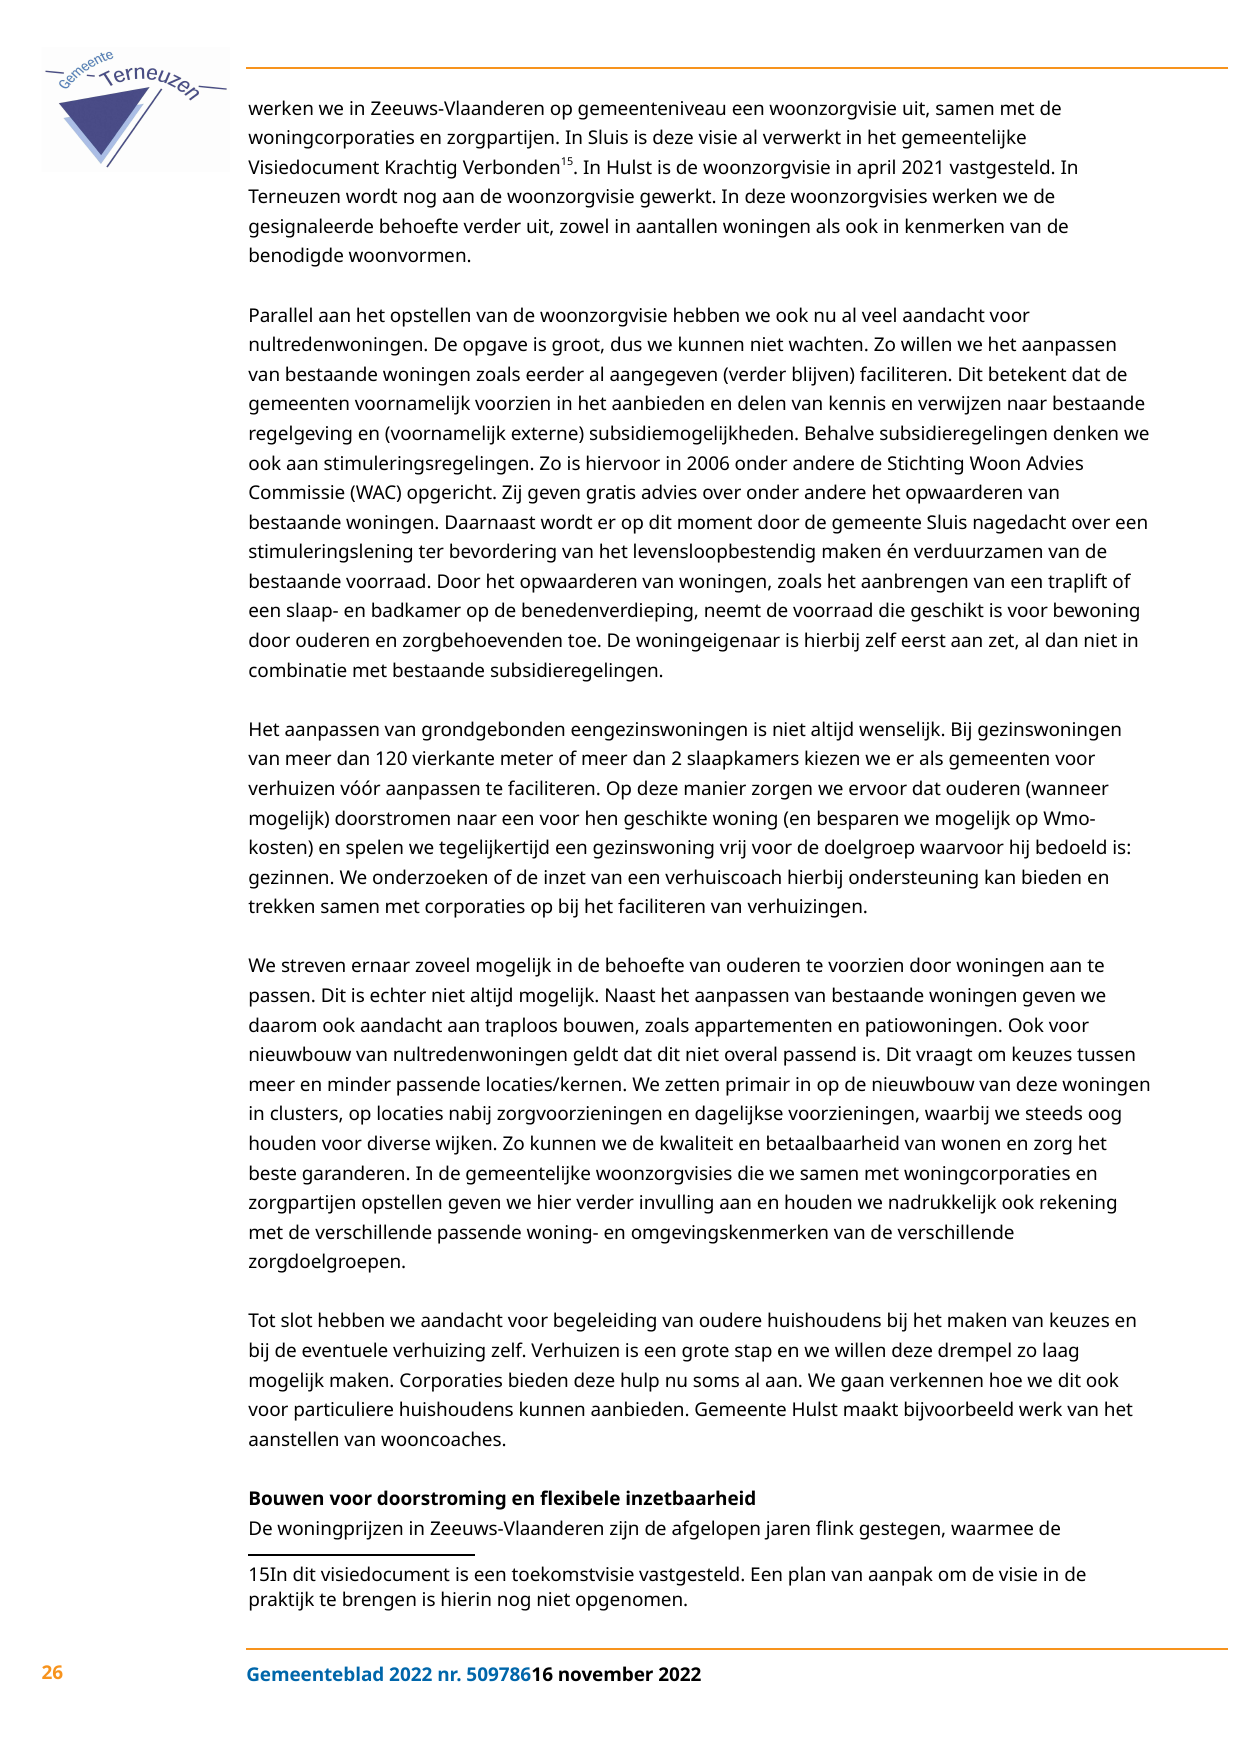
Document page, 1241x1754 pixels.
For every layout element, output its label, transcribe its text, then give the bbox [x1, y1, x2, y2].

text In dit visiedocument is een toekomstvisie vastgesteld. Een plan van aanpak om de visie in de praktijk te brengen is hierin nog niet opgenomen. [248, 1561, 1152, 1612]
text Tot slot hebben we aandacht voor begeleiding van oudere huishoudens bij het maken van keuzes en bij de eventuele verhuizing zelf. Verhuizen is een grote stap en we willen deze drempel zo laag mogelijk maken. Corporaties bieden deze hulp nu soms al aan. We gaan verkennen hoe we dit ook voor particuliere huishoudens kunnen aanbieden. Gemeente Hulst maakt bijvoorbeeld werk van het aanstellen van wooncoaches. [248, 1308, 1152, 1452]
text Het aanpassen van grondgebonden eengezinswoningen is niet altijd wenselijk. Bij gezinswoningen van meer dan 120 vierkante meter of meer dan 2 slaapkamers kiezen we er als gemeenten voor verhuizen vóór aanpassen te faciliteren. Op deze manier zorgen we ervoor dat ouderen (wanneer mogelijk) doorstromen naar een voor hen geschikte woning (en besparen we mogelijk op Wmo-kosten) en spelen we tegelijkertijd een gezinswoning vrij voor de doelgroep waarvoor hij bedoeld is: gezinnen. We onderzoeken of de inzet van een verhuiscoach hierbij ondersteuning kan bieden en trekken samen met corporaties op bij het faciliteren van verhuizingen. [248, 716, 1152, 919]
picture [41, 47, 231, 172]
text werken we in Zeeuws-Vlaanderen op gemeenteniveau een woonzorgvisie uit, samen met de woningcorporaties en zorgpartijen. In Sluis is deze visie al verwerkt in het gemeentelijke Visiedocument Krachtig Verbonden. In Hulst is de woonzorgvisie in april 2021 vastgesteld. In Terneuzen wordt nog aan de woonzorgvisie gewerkt. In deze woonzorgvisies werken we de gesignaleerde behoefte verder uit, zowel in aantallen woningen als ook in kenmerken van de benodigde woonvormen. [248, 95, 1152, 268]
text Parallel aan het opstellen van de woonzorgvisie hebben we ook nu al veel aandacht voor nultredenwoningen. De opgave is groot, dus we kunnen niet wachten. Zo willen we het aanpassen van bestaande woningen zoals eerder al aangegeven (verder blijven) faciliteren. Dit betekent dat de gemeenten voornamelijk voorzien in het aanbieden en delen van kennis en verwijzen naar bestaande regelgeving en (voornamelijk externe) subsidiemogelijkheden. Behalve subsidieregelingen denken we ook aan stimuleringsregelingen. Zo is hiervoor in 2006 onder andere de Stichting Woon Advies Commissie (WAC) opgericht. Zij geven gratis advies over onder andere het opwaarderen van bestaande woningen. Daarnaast wordt er op dit moment door de gemeente Sluis nagedacht over een stimuleringslening ter bevordering van het levensloopbestendig maken én verduurzamen van de bestaande voorraad. Door het opwaarderen van woningen, zoals het aanbrengen van een traplift of een slaap- en badkamer op de benedenverdieping, neemt de voorraad die geschikt is voor bewoning door ouderen en zorgbehoevenden toe. De woningeigenaar is hierbij zelf eerst aan zet, al dan niet in combinatie met bestaande subsidieregelingen. [248, 302, 1152, 683]
text Bouwen voor doorstroming en flexibele inzetbaarheid [248, 1485, 1152, 1511]
text We streven ernaar zoveel mogelijk in de behoefte van ouderen te voorzien door woningen aan te passen. Dit is echter niet altijd mogelijk. Naast het aanpassen van bestaande woningen geven we daarom ook aandacht aan traploos bouwen, zoals appartementen en patiowoningen. Ook voor nieuwbouw van nultredenwoningen geldt dat dit niet overal passend is. Dit vraagt om keuzes tussen meer en minder passende locaties/kernen. We zetten primair in op de nieuwbouw van deze woningen in clusters, op locaties nabij zorgvoorzieningen en dagelijkse voorzieningen, waarbij we steeds oog houden voor diverse wijken. Zo kunnen we de kwaliteit en betaalbaarheid van wonen en zorg het beste garanderen. In de gemeentelijke woonzorgvisies die we samen met woningcorporaties en zorgpartijen opstellen geven we hier verder invulling aan en houden we nadrukkelijk ook rekening met de verschillende passende woning- en omgevingskenmerken van de verschillende zorgdoelgroepen. [248, 953, 1152, 1274]
text De woningprijzen in Zeeuws-Vlaanderen zijn de afgelopen jaren flink gestegen, waarmee de [248, 1515, 1152, 1541]
